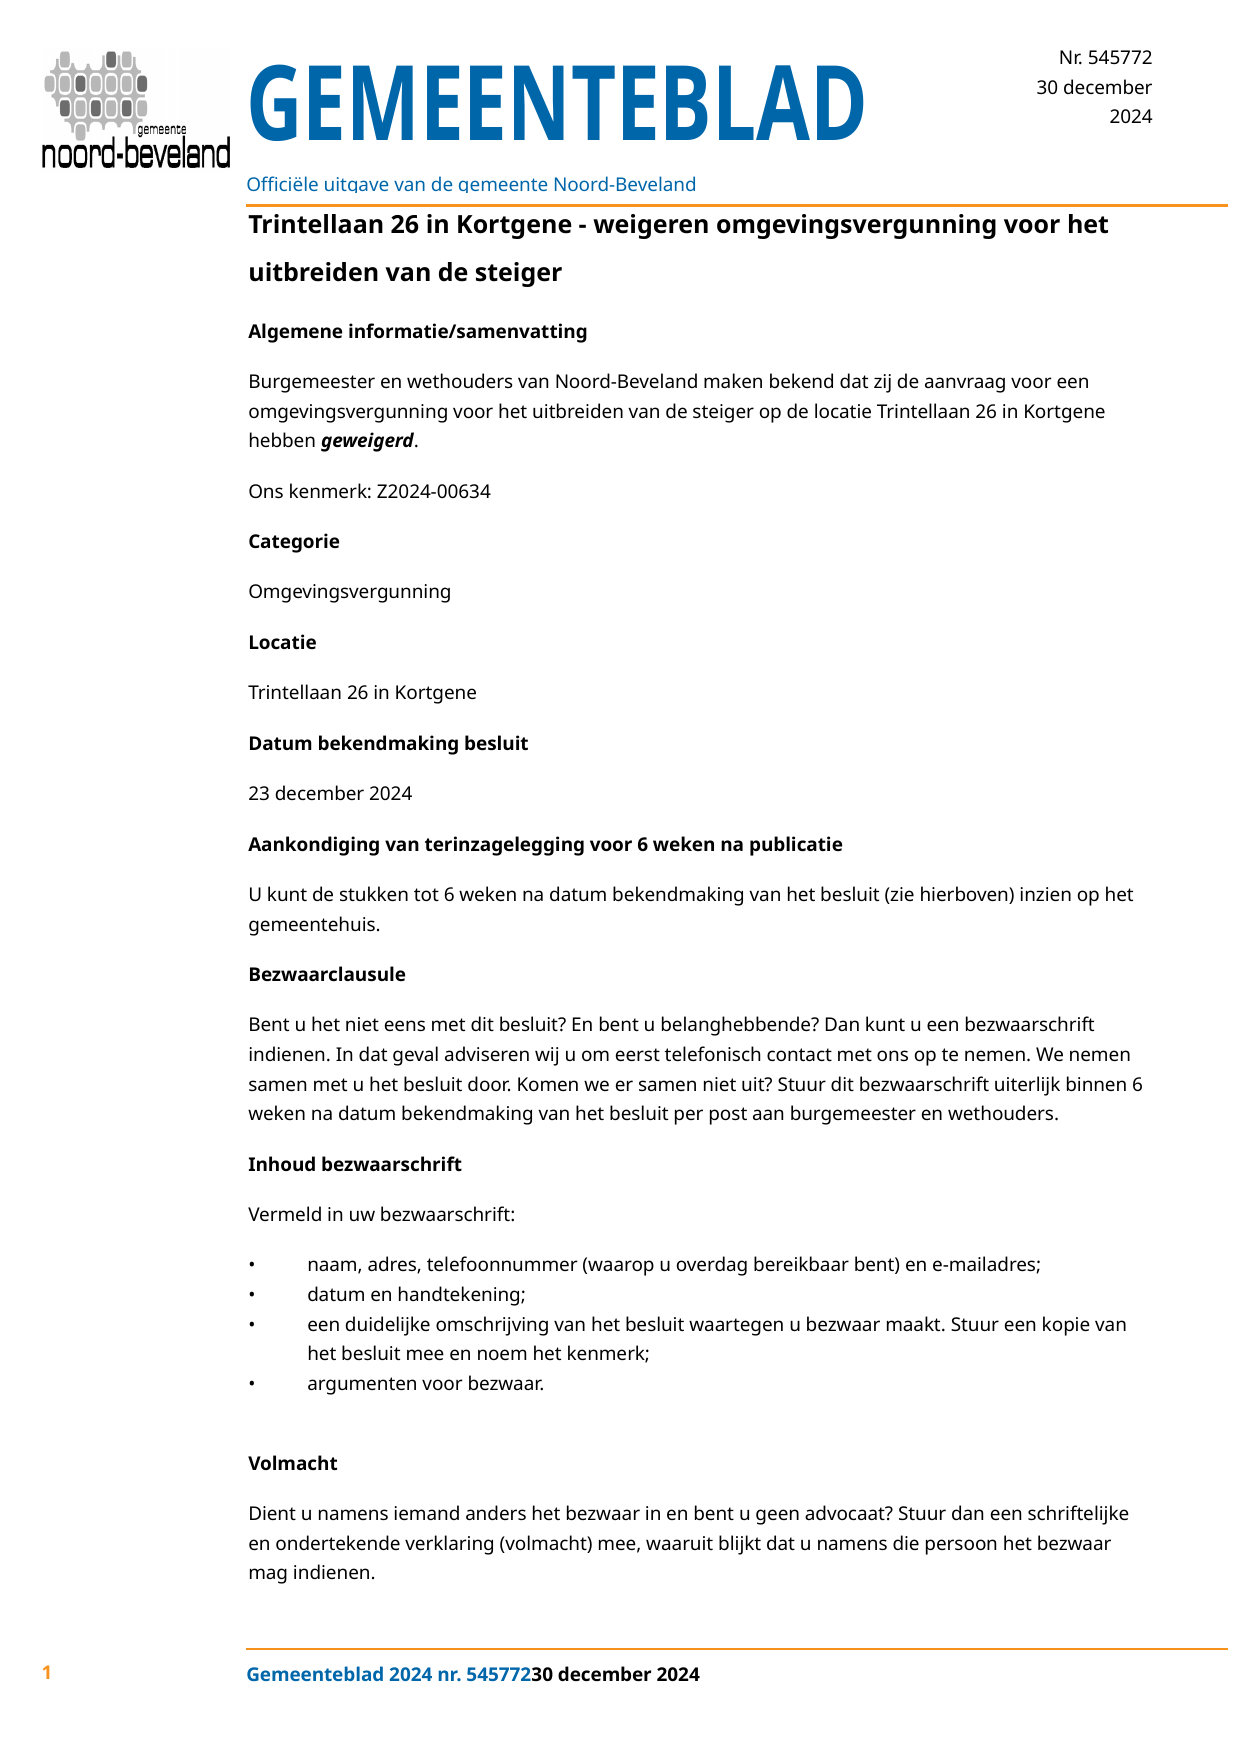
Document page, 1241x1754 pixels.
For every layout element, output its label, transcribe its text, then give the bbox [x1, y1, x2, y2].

picture [41, 47, 231, 172]
text U kunt de stukken tot 6 weken na datum bekendmaking van het besluit (zie hierboven) inzien op het gemeentehuis. [248, 881, 1152, 937]
text Locatie [248, 629, 1152, 655]
text Aankondiging van terinzagelegging voor 6 weken na publicatie [248, 831, 1152, 857]
text Trintellaan 26 in Kortgene [248, 679, 1152, 705]
text Trintellaan 26 in Kortgene - weigeren omgevingsvergunning voor het uitbreiden van de steiger [248, 207, 1152, 288]
list naam, adres, telefoonnummer (waarop u overdag bereikbaar bent) en e-mailadres; [248, 1252, 1152, 1277]
text Omgevingsvergunning [248, 579, 1152, 604]
text Dient u namens iemand anders het bezwaar in en bent u geen advocaat? Stuur dan een schriftelijke en ondertekende verklaring (volmacht) mee, waaruit blijkt dat u namens die persoon het bezwaar mag indienen. [248, 1500, 1152, 1585]
text Bezwaarclausule [248, 961, 1152, 987]
text Vermeld in uw bezwaarschrift: [248, 1201, 1152, 1227]
text Algemene informatie/samenvatting [248, 318, 1152, 344]
list een duidelijke omschrijving van het besluit waartegen u bezwaar maakt. Stuur een kopie van het besluit mee en noem het kenmerk; [248, 1311, 1152, 1366]
text 23 december 2024 [248, 780, 1152, 806]
text Categorie [248, 528, 1152, 554]
text Ons kenmerk: Z2024-00634 [248, 478, 1152, 504]
text Burgemeester en wethouders van Noord-Beveland maken bekend dat zij de aanvraag voor een omgevingsvergunning voor het uitbreiden van de steiger op de locatie Trintellaan 26 in Kortgene hebben geweigerd. [248, 368, 1152, 453]
text Inhoud bezwaarschrift [248, 1151, 1152, 1177]
list argumenten voor bezwaar. [248, 1370, 1152, 1396]
text Datum bekendmaking besluit [248, 730, 1152, 756]
text Bent u het niet eens met dit besluit? En bent u belanghebbende? Dan kunt u een bezwaarschrift indienen. In dat geval adviseren wij u om eerst telefonisch contact met ons op te nemen. We nemen samen met u het besluit door. Komen we er samen niet uit? Stuur dit bezwaarschrift uiterlijk binnen 6 weken na datum bekendmaking van het besluit per post aan burgemeester en wethouders. [248, 1012, 1152, 1126]
list datum en handtekening; [248, 1281, 1152, 1307]
text Volmacht [248, 1450, 1152, 1476]
